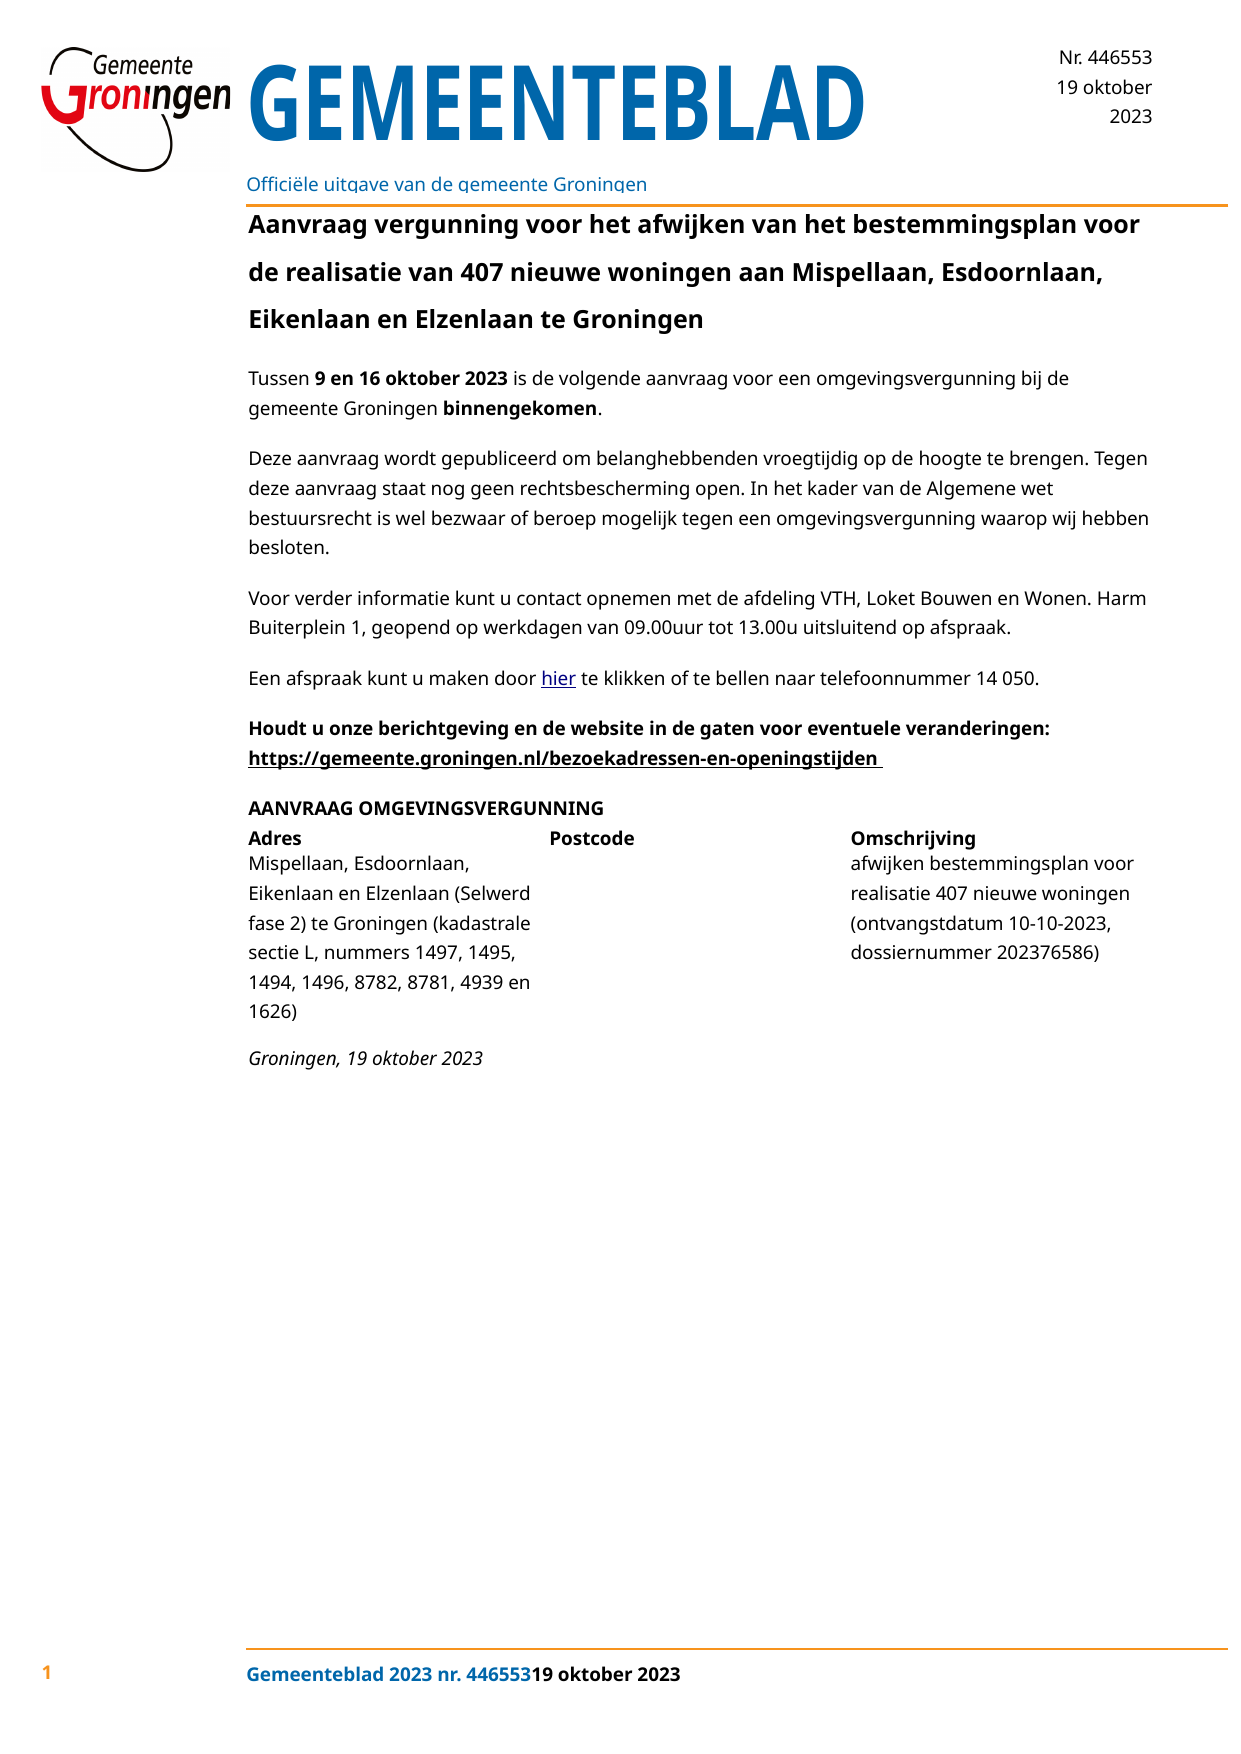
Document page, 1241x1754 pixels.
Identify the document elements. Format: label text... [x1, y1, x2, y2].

text Houdt u onze berichtgeving en de website in de gaten voor eventuele veranderingen: https://gemeente.groningen.nl/bezoekadressen-en-openingstijden [248, 715, 1152, 770]
text Deze aanvraag wordt gepubliceerd om belanghebbenden vroegtijdig op de hoogte te brengen. Tegen deze aanvraag staat nog geen rechtsbescherming open. In het kader van de Algemene wet bestuursrecht is wel bezwaar of beroep mogelijk tegen een omgevingsvergunning waarop wij hebben besloten. [248, 446, 1152, 560]
picture [41, 47, 231, 172]
table_header Adres [248, 825, 549, 851]
table_header Omschrijving [850, 825, 1152, 851]
table_header Postcode [549, 825, 850, 851]
text Voor verder informatie kunt u contact opnemen met de afdeling VTH, Loket Bouwen en Wonen. Harm Buiterplein 1, geopend op werkdagen van 09.00uur tot 13.00u uitsluitend op afspraak. [248, 585, 1152, 640]
table_cell Mispellaan, Esdoornlaan, Eikenlaan en Elzenlaan (Selwerd fase 2) te Groningen (kadastrale sectie L, nummers 1497, 1495, 1494, 1496, 8782, 8781, 4939 en 1626) [248, 851, 549, 1024]
table_cell [549, 851, 850, 1024]
text Groningen, 19 oktober 2023 [248, 1046, 1152, 1071]
text Een afspraak kunt u maken door hier te klikken of te bellen naar telefoonnummer 14 050. [248, 665, 1152, 690]
text AANVRAAG OMGEVINGSVERGUNNING [248, 795, 1152, 821]
text Tussen 9 en 16 oktober 2023 is de volgende aanvraag voor een omgevingsvergunning bij de gemeente Groningen binnengekomen. [248, 366, 1152, 421]
table_cell afwijken bestemmingsplan voor realisatie 407 nieuwe woningen (ontvangstdatum 10-10-2023, dossiernummer 202376586) [850, 851, 1152, 1024]
text Aanvraag vergunning voor het afwijken van het bestemmingsplan voor de realisatie van 407 nieuwe woningen aan Mispellaan, Esdoornlaan, Eikenlaan en Elzenlaan te Groningen [248, 207, 1152, 336]
